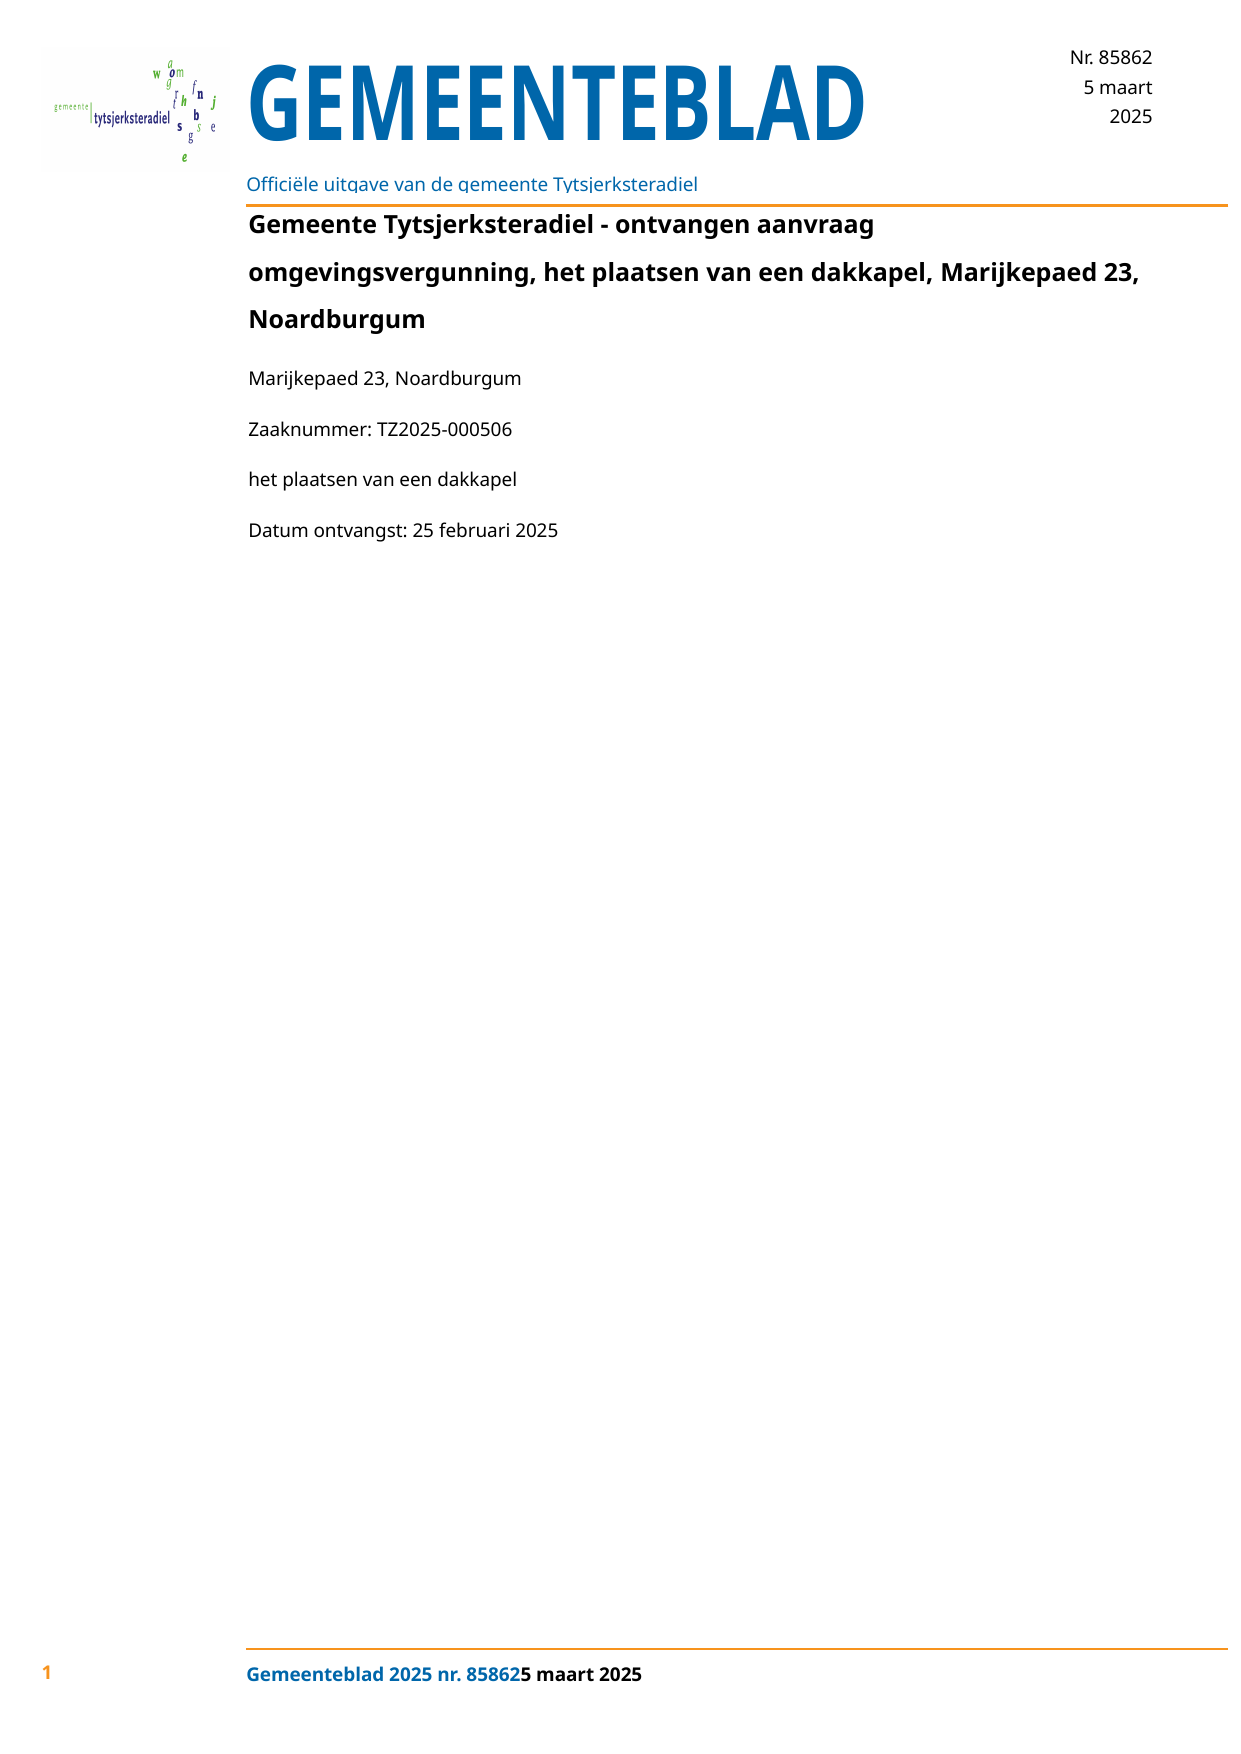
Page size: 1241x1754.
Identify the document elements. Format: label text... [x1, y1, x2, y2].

text Zaaknummer: TZ2025-000506 [248, 416, 1152, 442]
picture [41, 47, 231, 172]
text het plaatsen van een dakkapel [248, 466, 1152, 492]
text Gemeente Tytsjerksteradiel - ontvangen aanvraag omgevingsvergunning, het plaatsen van een dakkapel, Marijkepaed 23, Noardburgum [248, 207, 1152, 336]
text Datum ontvangst: 25 februari 2025 [248, 517, 1152, 542]
text Marijkepaed 23, Noardburgum [248, 366, 1152, 391]
